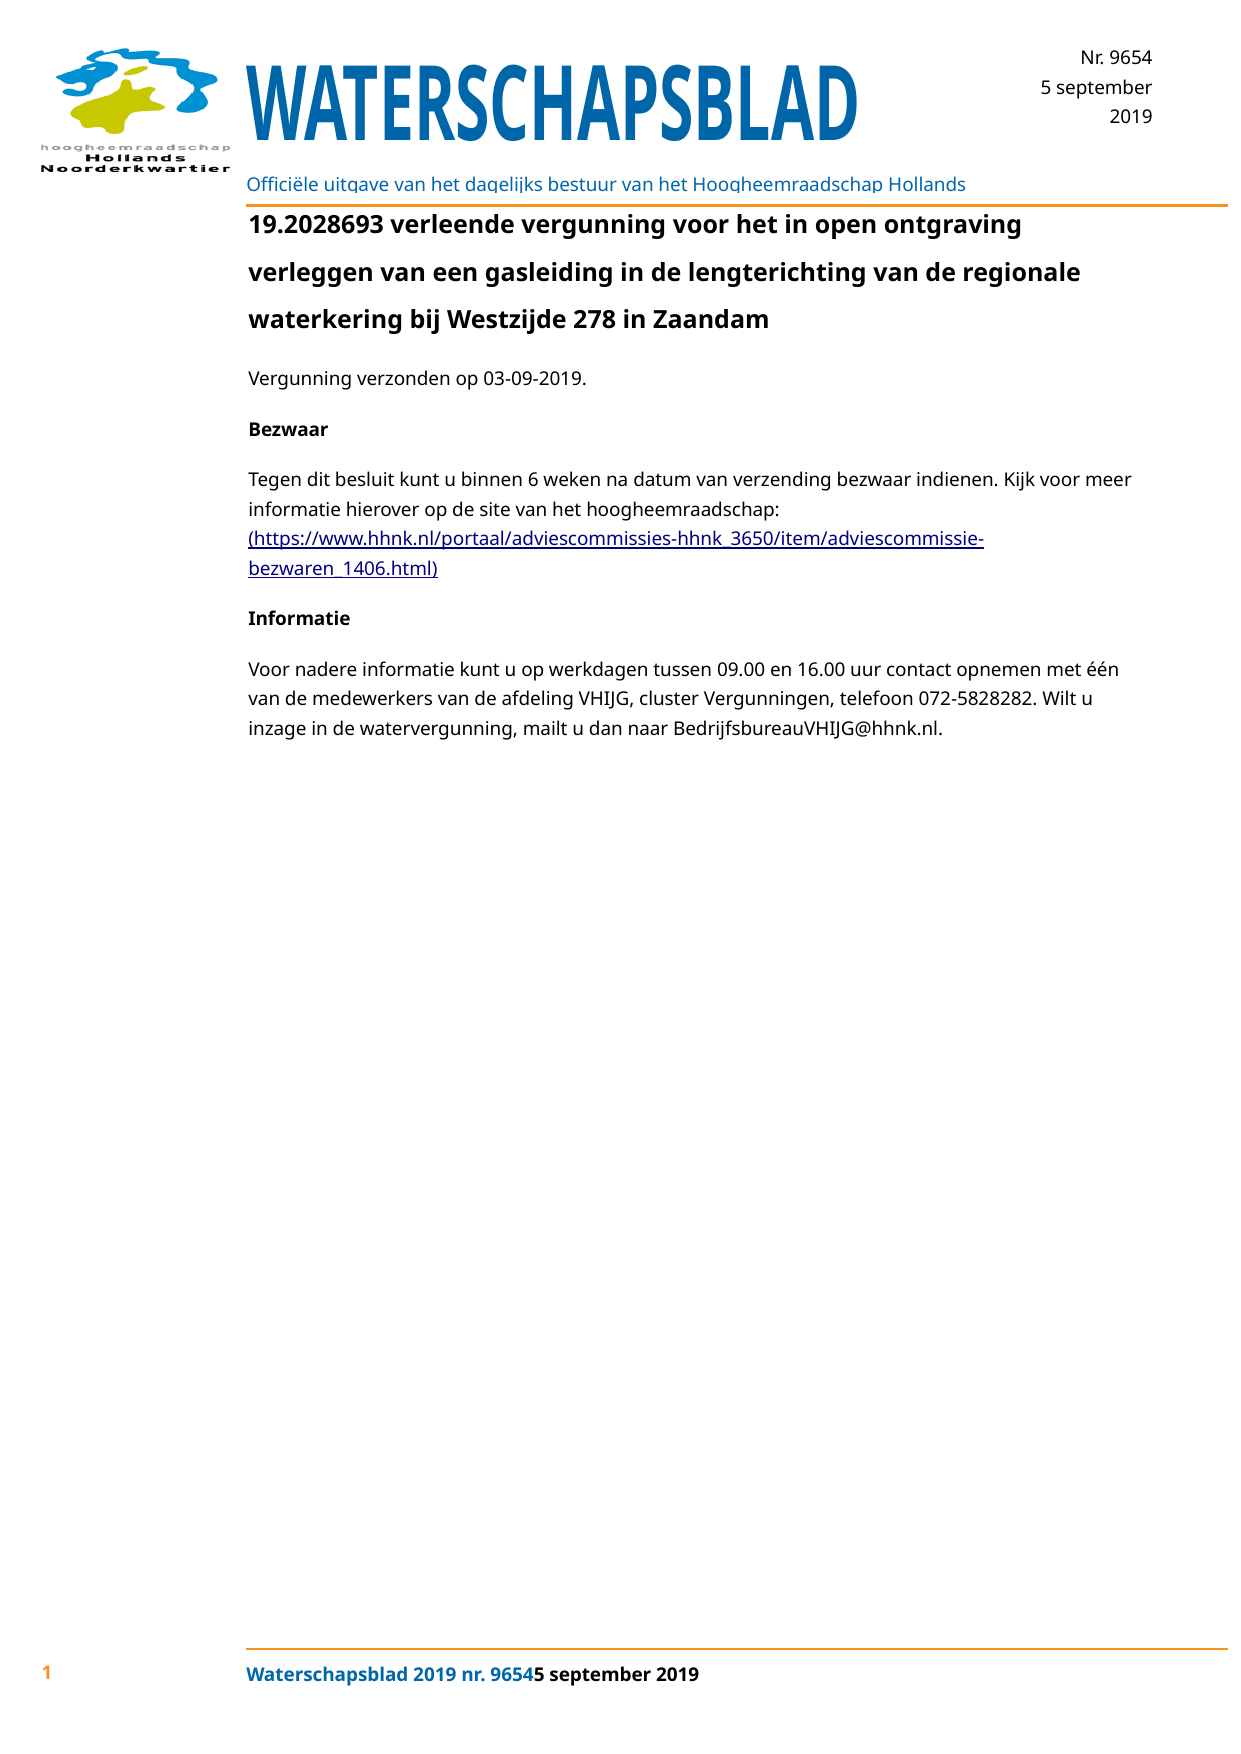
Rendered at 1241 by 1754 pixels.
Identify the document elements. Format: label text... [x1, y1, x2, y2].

text Bezwaar [248, 416, 1152, 442]
text Tegen dit besluit kunt u binnen 6 weken na datum van verzending bezwaar indienen. Kijk voor meer informatie hierover op de site van het hoogheemraadschap: (https://www.hhnk.nl/portaal/adviescommissies-hhnk_3650/item/adviescommissie-bezwaren_1406.html) [248, 466, 1152, 581]
text 19.2028693 verleende vergunning voor het in open ontgraving verleggen van een gasleiding in de lengterichting van de regionale waterkering bij Westzijde 278 in Zaandam [248, 207, 1152, 336]
picture [41, 47, 231, 172]
text Vergunning verzonden op 03-09-2019. [248, 366, 1152, 391]
text Voor nadere informatie kunt u op werkdagen tussen 09.00 en 16.00 uur contact opnemen met één van de medewerkers van de afdeling VHIJG, cluster Vergunningen, telefoon 072-5828282. Wilt u inzage in de watervergunning, mailt u dan naar BedrijfsbureauVHIJG@hhnk.nl. [248, 656, 1152, 741]
text Informatie [248, 606, 1152, 631]
